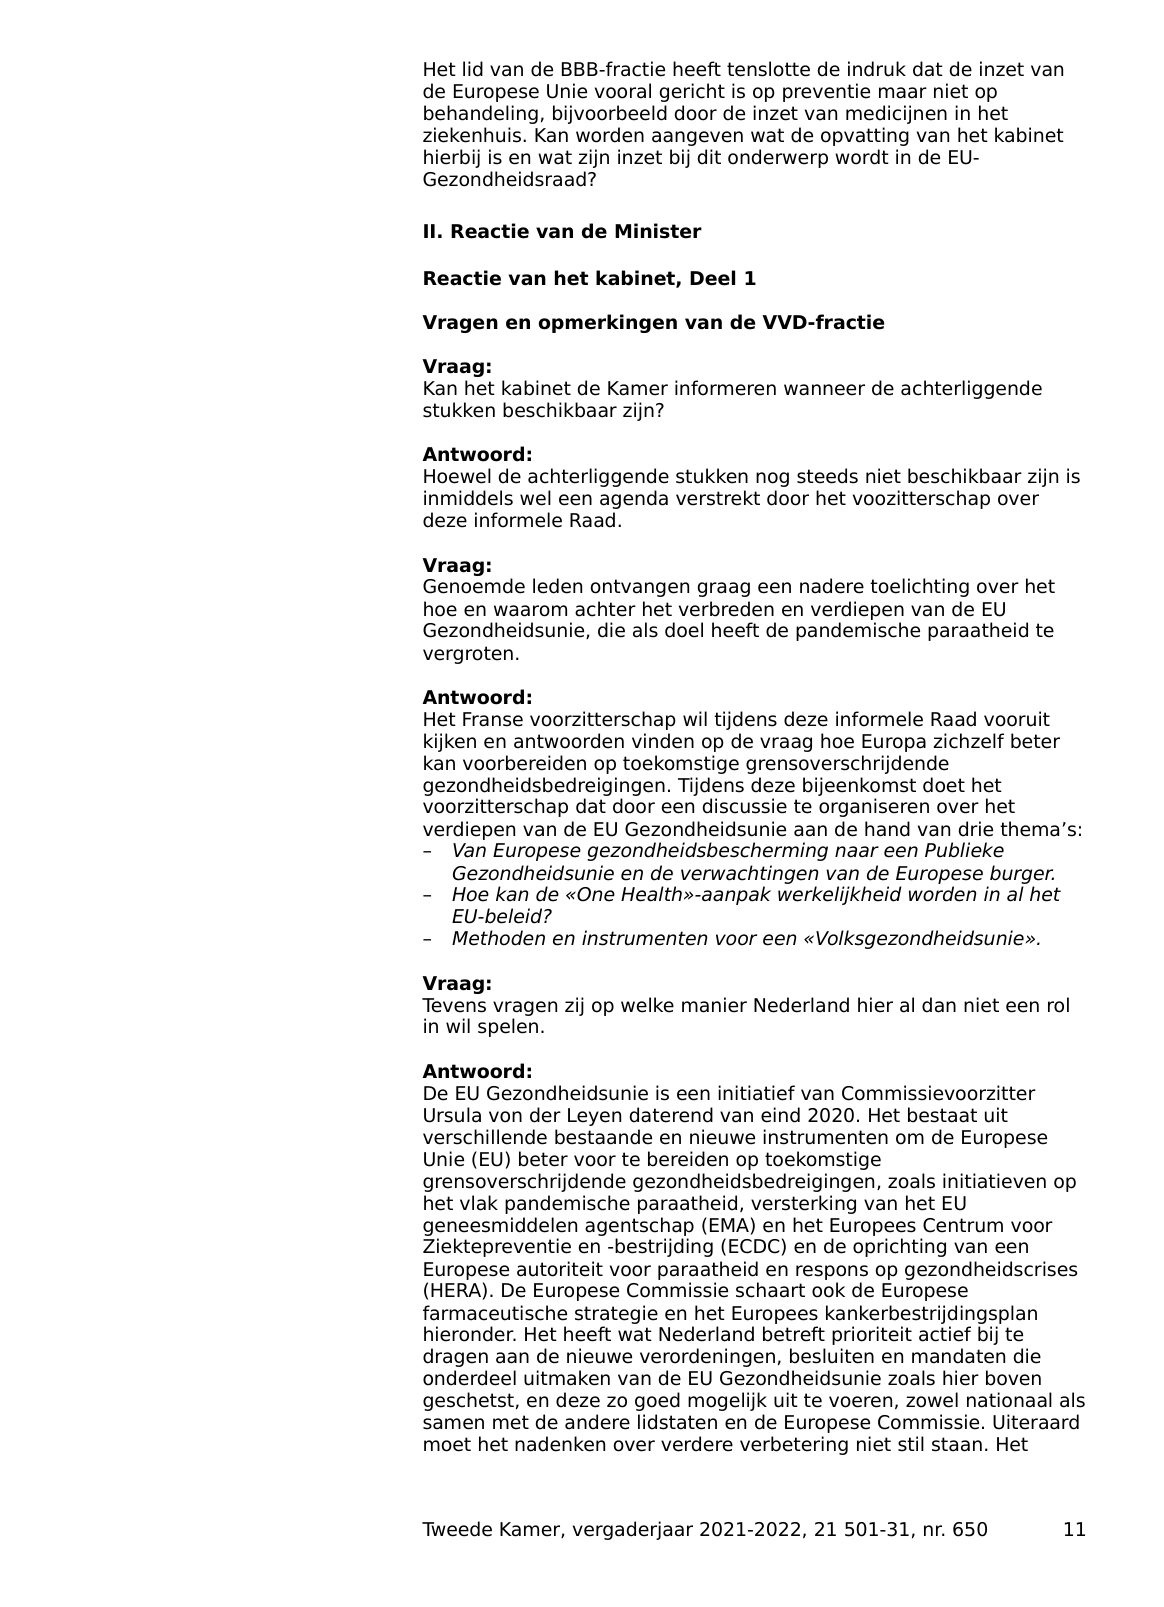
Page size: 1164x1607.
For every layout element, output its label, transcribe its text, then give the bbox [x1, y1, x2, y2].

subtitle Reactie van het kabinet, Deel 1 [422, 268, 1087, 290]
subtitle Antwoord: [422, 1061, 1087, 1083]
text Hoewel de achterliggende stukken nog steeds niet beschikbaar zijn is inmiddels wel een agenda verstrekt door het voozitterschap over deze informele Raad. [422, 466, 1087, 532]
text Kan het kabinet de Kamer informeren wanneer de achterliggende stukken beschikbaar zijn? [422, 378, 1087, 422]
subtitle Vraag: [422, 554, 1087, 576]
text Het lid van de BBB-fractie heeft tenslotte de indruk dat de inzet van de Europese Unie vooral gericht is op preventie maar niet op behandeling, bijvoorbeeld door de inzet van medicijnen in het ziekenhuis. Kan worden aangeven wat de opvatting van het kabinet hierbij is en wat zijn inzet bij dit onderwerp wordt in de EU-Gezondheidsraad? [422, 59, 1087, 191]
subtitle Vragen en opmerkingen van de VVD-fractie [422, 312, 1087, 334]
text Tevens vragen zij op welke manier Nederland hier al dan niet een rol in wil spelen. [422, 994, 1087, 1038]
text Het Franse voorzitterschap wil tijdens deze informele Raad vooruit kijken en antwoorden vinden op de vraag hoe Europa zichzelf beter kan voorbereiden op toekomstige grensoverschrijdende gezondheidsbedreigingen. Tijdens deze bijeenkomst doet het voorzitterschap dat door een discussie te organiseren over het verdiepen van de EU Gezondheidsunie aan de hand van drie thema’s: [422, 708, 1087, 840]
text – Methoden en instrumenten voor een «Volksgezondheidsunie». [422, 928, 1087, 950]
text – Hoe kan de «One Health»-aanpak werkelijkheid worden in al het EU-beleid? [422, 884, 1087, 928]
text De EU Gezondheidsunie is een initiatief van Commissievoorzitter Ursula von der Leyen daterend van eind 2020. Het bestaat uit verschillende bestaande en nieuwe instrumenten om de Europese Unie (EU) beter voor te bereiden op toekomstige grensoverschrijdende gezondheidsbedreigingen, zoals initiatieven op het vlak pandemische paraatheid, versterking van het EU geneesmiddelen agentschap (EMA) en het Europees Centrum voor Ziektepreventie en -bestrijding (ECDC) en de oprichting van een Europese autoriteit voor paraatheid en respons op gezondheidscrises (HERA). De Europese Commissie schaart ook de Europese farmaceutische strategie en het Europees kankerbestrijdingsplan hieronder. Het heeft wat Nederland betreft prioriteit actief bij te dragen aan de nieuwe verordeningen, besluiten en mandaten die onderdeel uitmaken van de EU Gezondheidsunie zoals hier boven geschetst, en deze zo goed mogelijk uit te voeren, zowel nationaal als samen met de andere lidstaten en de Europese Commissie. Uiteraard moet het nadenken over verdere verbetering niet stil staan. Het [422, 1083, 1087, 1456]
subtitle Antwoord: [422, 687, 1087, 708]
subtitle Antwoord: [422, 444, 1087, 466]
text Genoemde leden ontvangen graag een nadere toelichting over het hoe en waarom achter het verbreden en verdiepen van de EU Gezondheidsunie, die als doel heeft de pandemische paraatheid te vergroten. [422, 576, 1087, 664]
subtitle Vraag: [422, 972, 1087, 994]
text – Van Europese gezondheidsbescherming naar een Publieke Gezondheidsunie en de verwachtingen van de Europese burger. [422, 840, 1087, 884]
subtitle II. Reactie van de Minister [422, 221, 1087, 243]
subtitle Vraag: [422, 356, 1087, 378]
